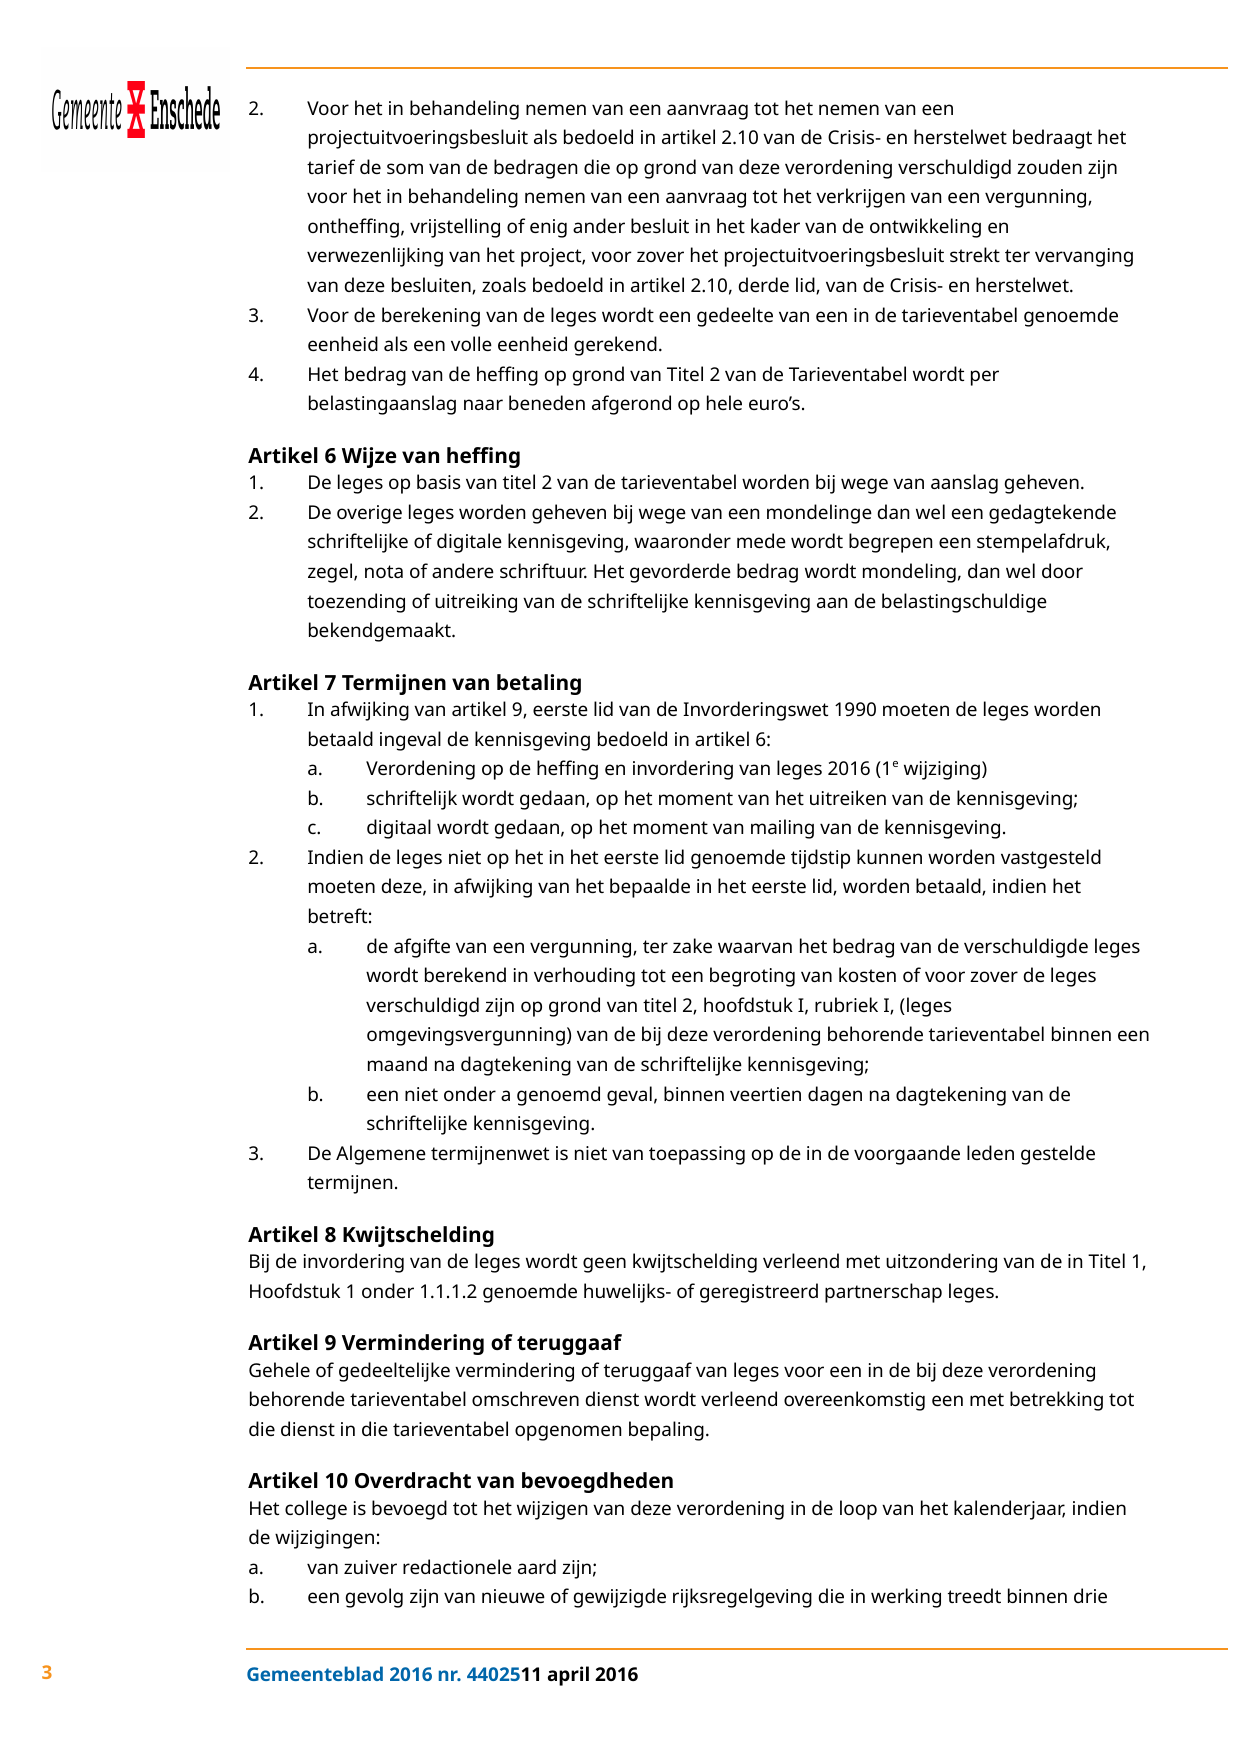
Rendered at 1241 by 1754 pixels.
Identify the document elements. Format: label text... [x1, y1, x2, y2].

list De overige leges worden geheven bij wege van een mondelinge dan wel een gedagtekende schriftelijke of digitale kennisgeving, waaronder mede wordt begrepen een stempelafdruk, zegel, nota of andere schriftuur. Het gevorderde bedrag wordt mondeling, dan wel door toezending of uitreiking van de schriftelijke kennisgeving aan de belastingschuldige bekendgemaakt. [248, 499, 1152, 643]
list De leges op basis van titel 2 van de tarieventabel worden bij wege van aanslag geheven. [248, 469, 1152, 495]
list Voor het in behandeling nemen van een aanvraag tot het nemen van een projectuitvoeringsbesluit als bedoeld in artikel 2.10 van de Crisis- en herstelwet bedraagt het tarief de som van de bedragen die op grond van deze verordening verschuldigd zouden zijn voor het in behandeling nemen van een aanvraag tot het verkrijgen van een vergunning, ontheffing, vrijstelling of enig ander besluit in het kader van de ontwikkeling en verwezenlijking van het project, voor zover het projectuitvoeringsbesluit strekt ter vervanging van deze besluiten, zoals bedoeld in artikel 2.10, derde lid, van de Crisis- en herstelwet. [248, 95, 1152, 298]
list digitaal wordt gedaan, op het moment van mailing van de kennisgeving. [307, 814, 1152, 840]
list een gevolg zijn van nieuwe of gewijzigde rijksregelgeving die in werking treedt binnen drie [248, 1584, 1152, 1609]
text Gehele of gedeeltelijke vermindering of teruggaaf van leges voor een in de bij deze verordening behorende tarieventabel omschreven dienst wordt verleend overeenkomstig een met betrekking tot die dienst in die tarieventabel opgenomen bepaling. [248, 1357, 1152, 1442]
text Artikel 7 Termijnen van betaling [248, 668, 1152, 696]
text Het college is bevoegd tot het wijzigen van deze verordening in de loop van het kalenderjaar, indien de wijzigingen: [248, 1495, 1152, 1550]
text Artikel 10 Overdracht van bevoegdheden [248, 1466, 1152, 1495]
list een niet onder a genoemd geval, binnen veertien dagen na dagtekening van de schriftelijke kennisgeving. [307, 1081, 1152, 1136]
list Verordening op de heffing en invordering van leges 2016 (1e wijziging) [307, 755, 1152, 781]
text Bij de invordering van de leges wordt geen kwijtschelding verleend met uitzondering van de in Titel 1, Hoofdstuk 1 onder 1.1.1.2 genoemde huwelijks- of geregistreerd partnerschap leges. [248, 1248, 1152, 1304]
picture [41, 47, 231, 172]
text Artikel 8 Kwijtschelding [248, 1220, 1152, 1248]
list De Algemene termijnenwet is niet van toepassing op de in de voorgaande leden gestelde termijnen. [248, 1140, 1152, 1195]
list van zuiver redactionele aard zijn; [248, 1554, 1152, 1580]
list Het bedrag van de heffing op grond van Titel 2 van de Tarieventabel wordt per belastingaanslag naar beneden afgerond op hele euro’s. [248, 361, 1152, 416]
list In afwijking van artikel 9, eerste lid van de Invorderingswet 1990 moeten de leges worden betaald ingeval de kennisgeving bedoeld in artikel 6: [248, 696, 1152, 752]
text Artikel 9 Vermindering of teruggaaf [248, 1328, 1152, 1357]
list Indien de leges niet op het in het eerste lid genoemde tijdstip kunnen worden vastgesteld moeten deze, in afwijking van het bepaalde in het eerste lid, worden betaald, indien het betreft: [248, 844, 1152, 929]
list Voor de berekening van de leges wordt een gedeelte van een in de tarieventabel genoemde eenheid als een volle eenheid gerekend. [248, 302, 1152, 357]
list schriftelijk wordt gedaan, op het moment van het uitreiken van de kennisgeving; [307, 785, 1152, 811]
list de afgifte van een vergunning, ter zake waarvan het bedrag van de verschuldigde leges wordt berekend in verhouding tot een begroting van kosten of voor zover de leges verschuldigd zijn op grond van titel 2, hoofdstuk I, rubriek I, (leges omgevingsvergunning) van de bij deze verordening behorende tarieventabel binnen een maand na dagtekening van de schriftelijke kennisgeving; [307, 933, 1152, 1077]
text Artikel 6 Wijze van heffing [248, 441, 1152, 469]
